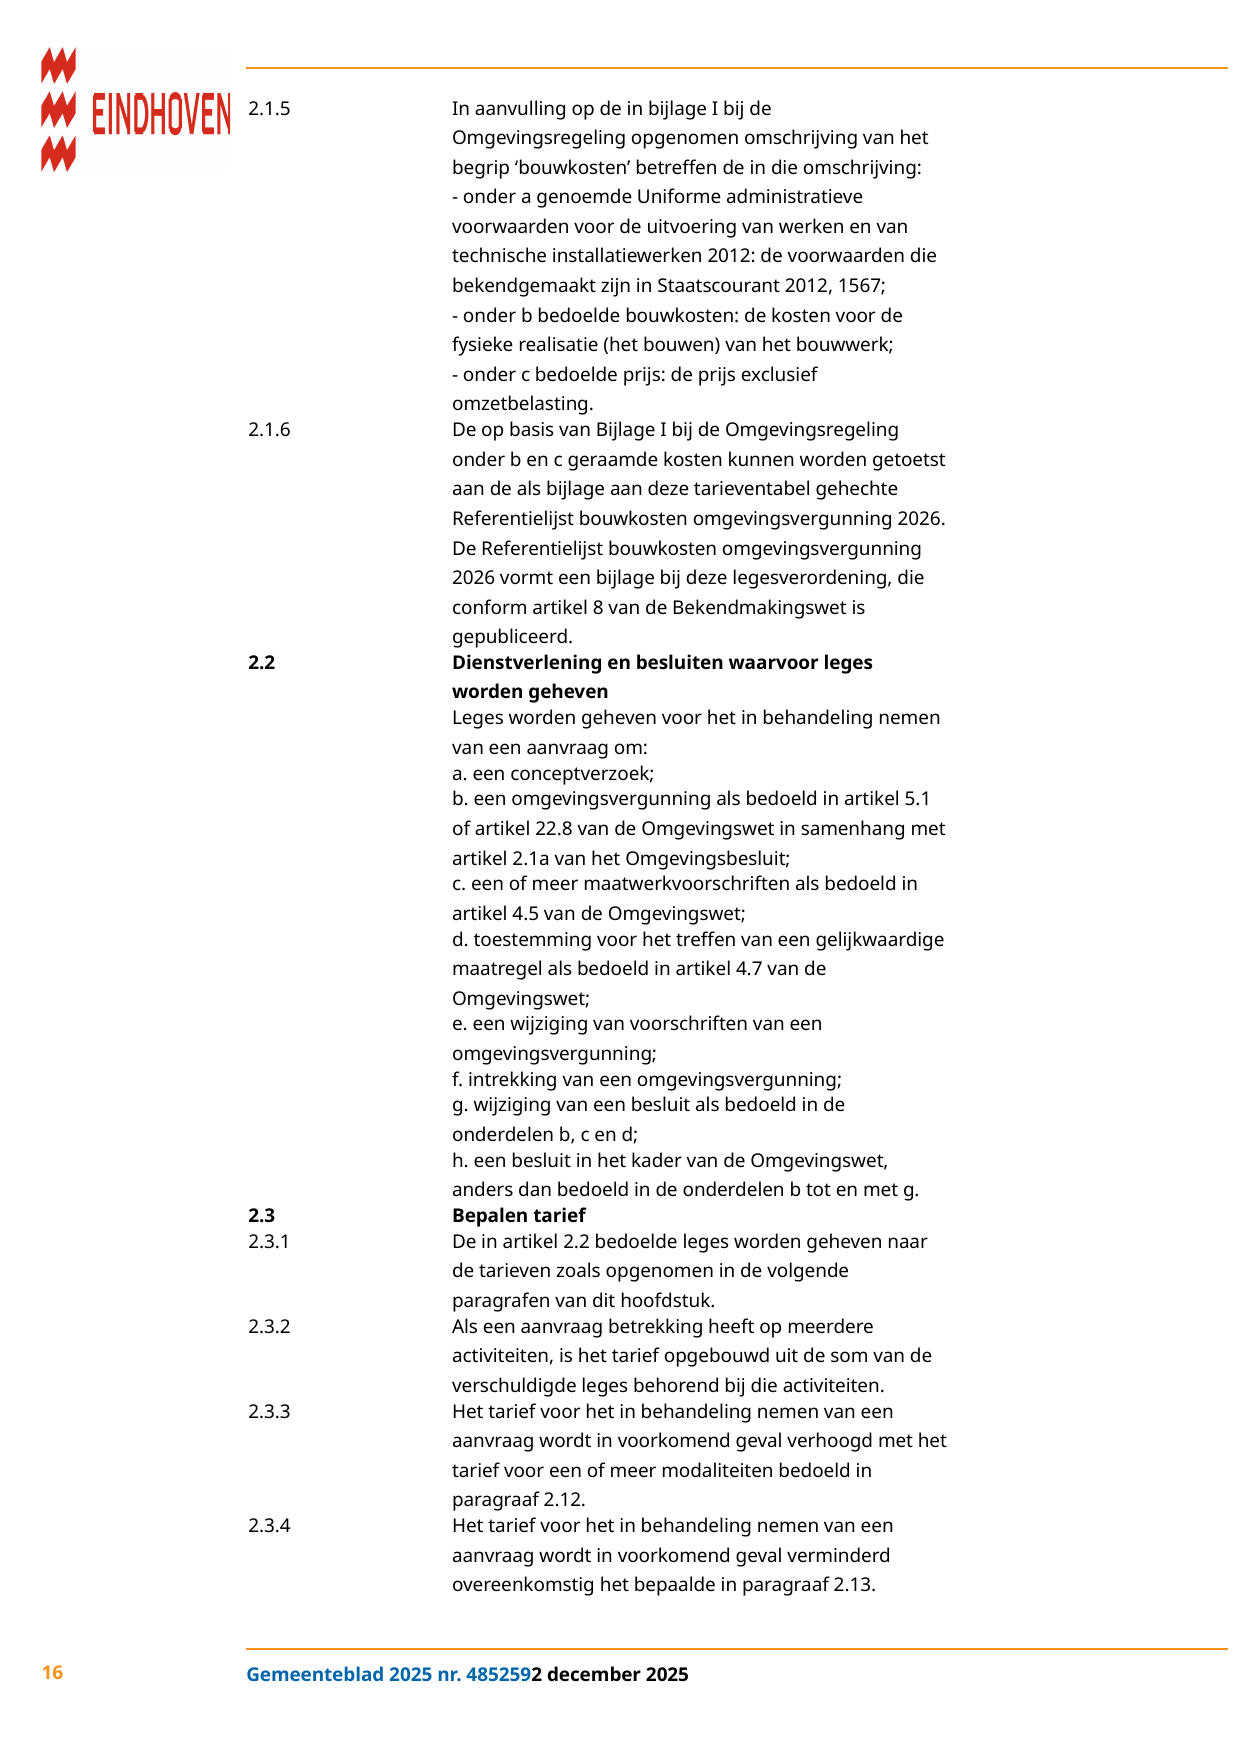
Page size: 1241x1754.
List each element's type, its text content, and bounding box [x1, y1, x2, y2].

table_cell e. een wijziging van voorschriften van een omgevingsvergunning; [452, 1011, 948, 1066]
table_cell 2.3 [248, 1202, 452, 1228]
table_cell [248, 926, 452, 1011]
table_cell [948, 1202, 1152, 1228]
table_cell [248, 705, 452, 760]
table_cell Als een aanvraag betrekking heeft op meerdere activiteiten, is het tarief opgebouwd uit de som van de verschuldigde leges behorend bij die activiteiten. [452, 1313, 948, 1398]
table_cell [948, 1228, 1152, 1313]
table_cell g. wijziging van een besluit als bedoeld in de onderdelen b, c en d; [452, 1092, 948, 1147]
table_cell d. toestemming voor het treffen van een gelijkwaardige maatregel als bedoeld in artikel 4.7 van de Omgevingswet; [452, 926, 948, 1011]
table_cell [948, 1066, 1152, 1092]
table_cell [948, 95, 1152, 416]
table_cell [248, 1066, 452, 1092]
table_cell [948, 1398, 1152, 1512]
table_cell 2.1.6 [248, 416, 452, 649]
table_cell [248, 1147, 452, 1202]
table_cell 2.3.4 [248, 1512, 452, 1597]
table_cell [948, 870, 1152, 926]
table_cell b. een omgevingsvergunning als bedoeld in artikel 5.1 of artikel 22.8 van de Omgevingswet in samenhang met artikel 2.1a van het Omgevingsbesluit; [452, 786, 948, 870]
table_cell [248, 1092, 452, 1147]
table_cell a. een conceptverzoek; [452, 760, 948, 786]
table_cell [948, 786, 1152, 870]
table_cell [948, 1147, 1152, 1202]
table_cell [948, 416, 1152, 649]
table_cell In aanvulling op de in bijlage I bij de Omgevingsregeling opgenomen omschrijving van het begrip ‘bouwkosten’ betreffen de in die omschrijving: - onder a genoemde Uniforme administratieve voorwaarden voor de uitvoering van werken en van technische installatiewerken 2012: de voorwaarden die bekendgemaakt zijn in Staatscourant 2012, 1567; - onder b bedoelde bouwkosten: de kosten voor de fysieke realisatie (het bouwen) van het bouwwerk; - onder c bedoelde prijs: de prijs exclusief omzetbelasting. [452, 95, 948, 416]
table_cell [248, 870, 452, 926]
table_cell De op basis van Bijlage I bij de Omgevingsregeling onder b en c geraamde kosten kunnen worden getoetst aan de als bijlage aan deze tarieventabel gehechte Referentielijst bouwkosten omgevingsvergunning 2026. De Referentielijst bouwkosten omgevingsvergunning 2026 vormt een bijlage bij deze legesverordening, die conform artikel 8 van de Bekendmakingswet is gepubliceerd. [452, 416, 948, 649]
table_cell 2.2 [248, 649, 452, 704]
table_cell [948, 705, 1152, 760]
table_cell Bepalen tarief [452, 1202, 948, 1228]
table_cell [948, 649, 1152, 704]
table_cell [948, 1313, 1152, 1398]
table_cell 2.3.3 [248, 1398, 452, 1512]
picture [41, 47, 231, 172]
table_cell Dienstverlening en besluiten waarvoor leges worden geheven [452, 649, 948, 704]
table_cell De in artikel 2.2 bedoelde leges worden geheven naar de tarieven zoals opgenomen in de volgende paragrafen van dit hoofdstuk. [452, 1228, 948, 1313]
table_cell c. een of meer maatwerkvoorschriften als bedoeld in artikel 4.5 van de Omgevingswet; [452, 870, 948, 926]
table_cell [948, 1011, 1152, 1066]
table_cell 2.3.1 [248, 1228, 452, 1313]
table_cell [948, 760, 1152, 786]
table_cell [948, 1092, 1152, 1147]
table_cell Het tarief voor het in behandeling nemen van een aanvraag wordt in voorkomend geval verminderd overeenkomstig het bepaalde in paragraaf 2.13. [452, 1512, 948, 1597]
table_cell 2.1.5 [248, 95, 452, 416]
table_cell h. een besluit in het kader van de Omgevingswet, anders dan bedoeld in de onderdelen b tot en met g. [452, 1147, 948, 1202]
table_cell [248, 786, 452, 870]
table_cell [948, 1512, 1152, 1597]
table_cell [248, 760, 452, 786]
table_cell f. intrekking van een omgevingsvergunning; [452, 1066, 948, 1092]
table_cell Leges worden geheven voor het in behandeling nemen van een aanvraag om: [452, 705, 948, 760]
table_cell 2.3.2 [248, 1313, 452, 1398]
table_cell Het tarief voor het in behandeling nemen van een aanvraag wordt in voorkomend geval verhoogd met het tarief voor een of meer modaliteiten bedoeld in paragraaf 2.12. [452, 1398, 948, 1512]
table_cell [248, 1011, 452, 1066]
table_cell [948, 926, 1152, 1011]
